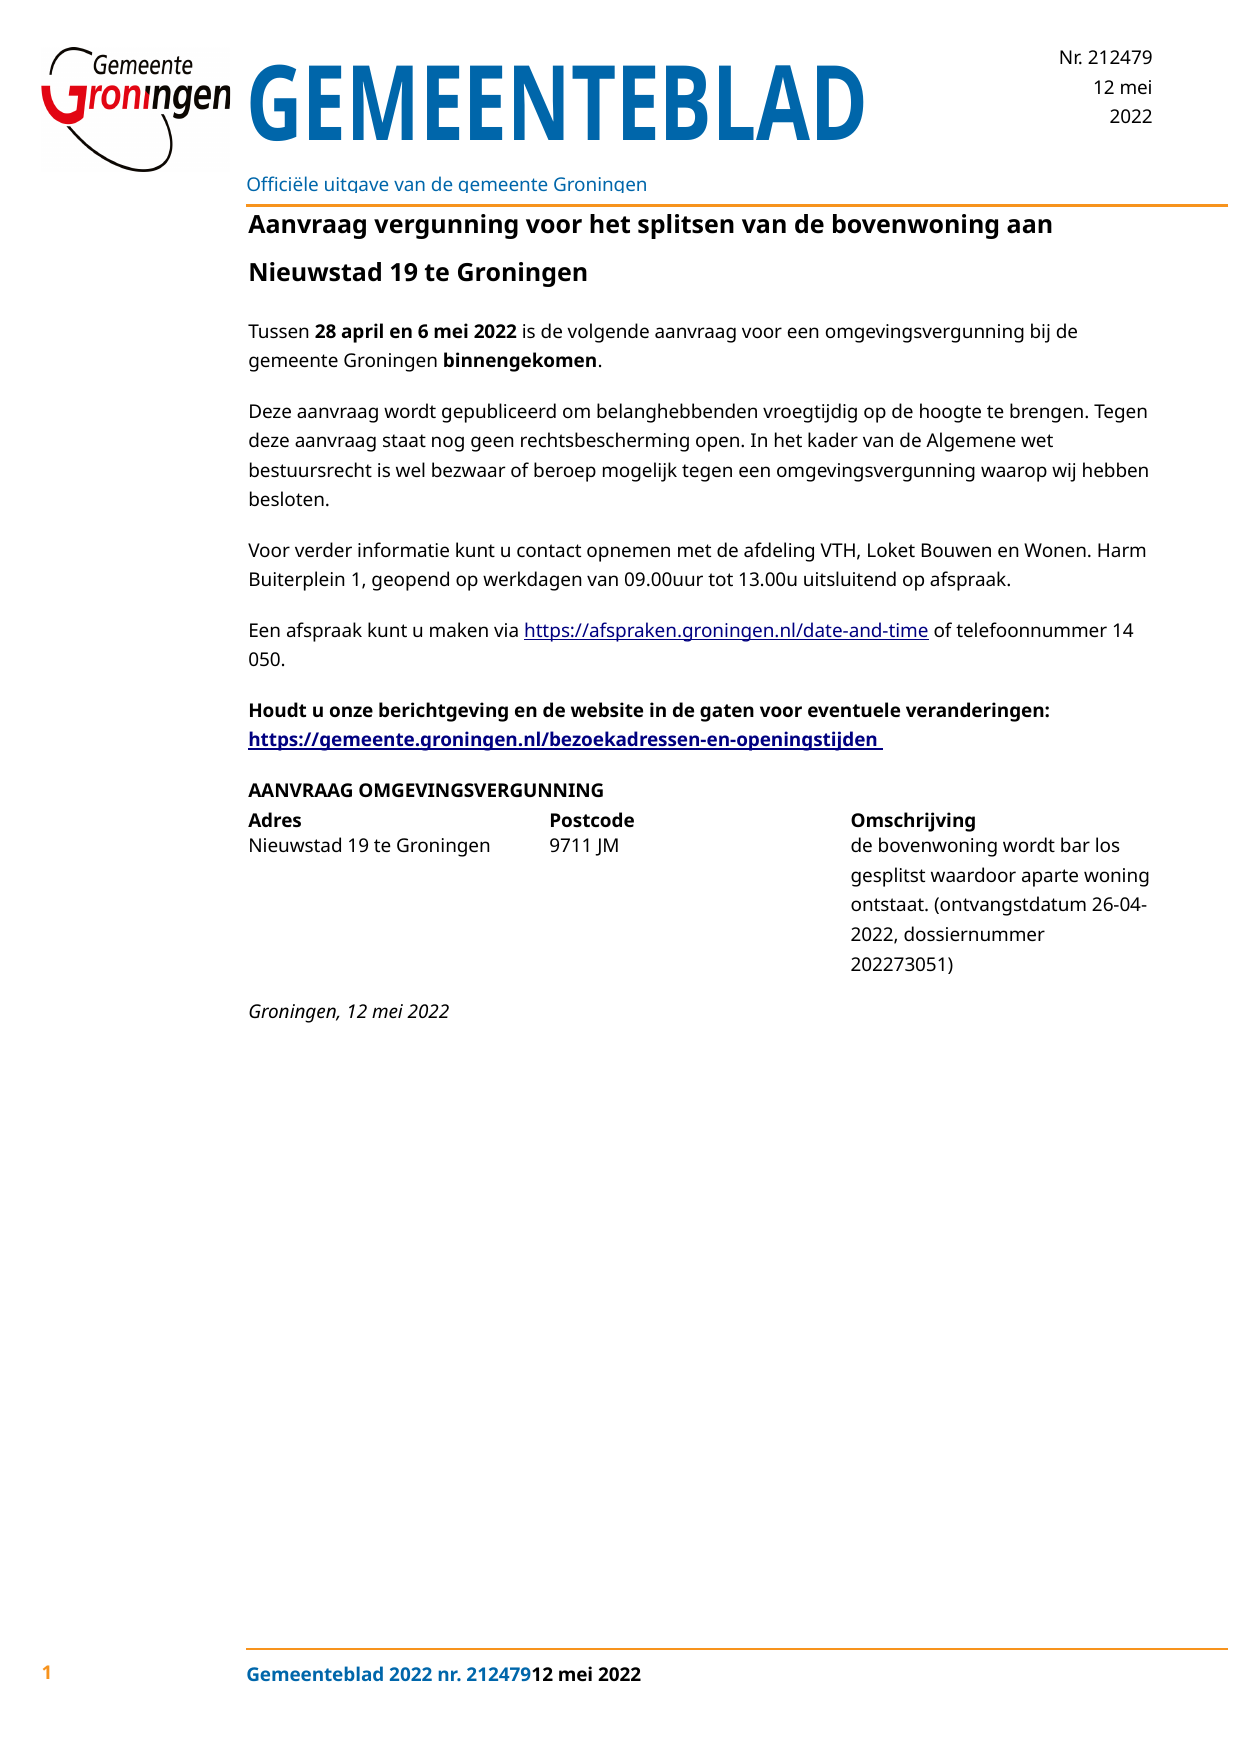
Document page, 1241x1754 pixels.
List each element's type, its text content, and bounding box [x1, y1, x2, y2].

text Voor verder informatie kunt u contact opnemen met de afdeling VTH, Loket Bouwen en Wonen. Harm Buiterplein 1, geopend op werkdagen van 09.00uur tot 13.00u uitsluitend op afspraak. [248, 537, 1152, 592]
text Tussen 28 april en 6 mei 2022 is de volgende aanvraag voor een omgevingsvergunning bij de gemeente Groningen binnengekomen. [248, 318, 1152, 373]
text Houdt u onze berichtgeving en de website in de gaten voor eventuele veranderingen: https://gemeente.groningen.nl/bezoekadressen-en-openingstijden [248, 697, 1152, 752]
table_header Omschrijving [850, 807, 1152, 832]
text AANVRAAG OMGEVINGSVERGUNNING [248, 777, 1152, 803]
text Groningen, 12 mei 2022 [248, 998, 1152, 1024]
text Een afspraak kunt u maken via https://afspraken.groningen.nl/date-and-time of telefoonnummer 14 050. [248, 617, 1152, 672]
text Aanvraag vergunning voor het splitsen van de bovenwoning aan Nieuwstad 19 te Groningen [248, 207, 1152, 288]
picture [41, 47, 231, 172]
table_cell Nieuwstad 19 te Groningen [248, 833, 549, 977]
table_cell de bovenwoning wordt bar los gesplitst waardoor aparte woning ontstaat. (ontvangstdatum 26-04-2022, dossiernummer 202273051) [850, 833, 1152, 977]
table_header Postcode [549, 807, 850, 832]
table_header Adres [248, 807, 549, 832]
text Deze aanvraag wordt gepubliceerd om belanghebbenden vroegtijdig op de hoogte te brengen. Tegen deze aanvraag staat nog geen rechtsbescherming open. In het kader van de Algemene wet bestuursrecht is wel bezwaar of beroep mogelijk tegen een omgevingsvergunning waarop wij hebben besloten. [248, 398, 1152, 512]
table_cell 9711 JM [549, 833, 850, 977]
